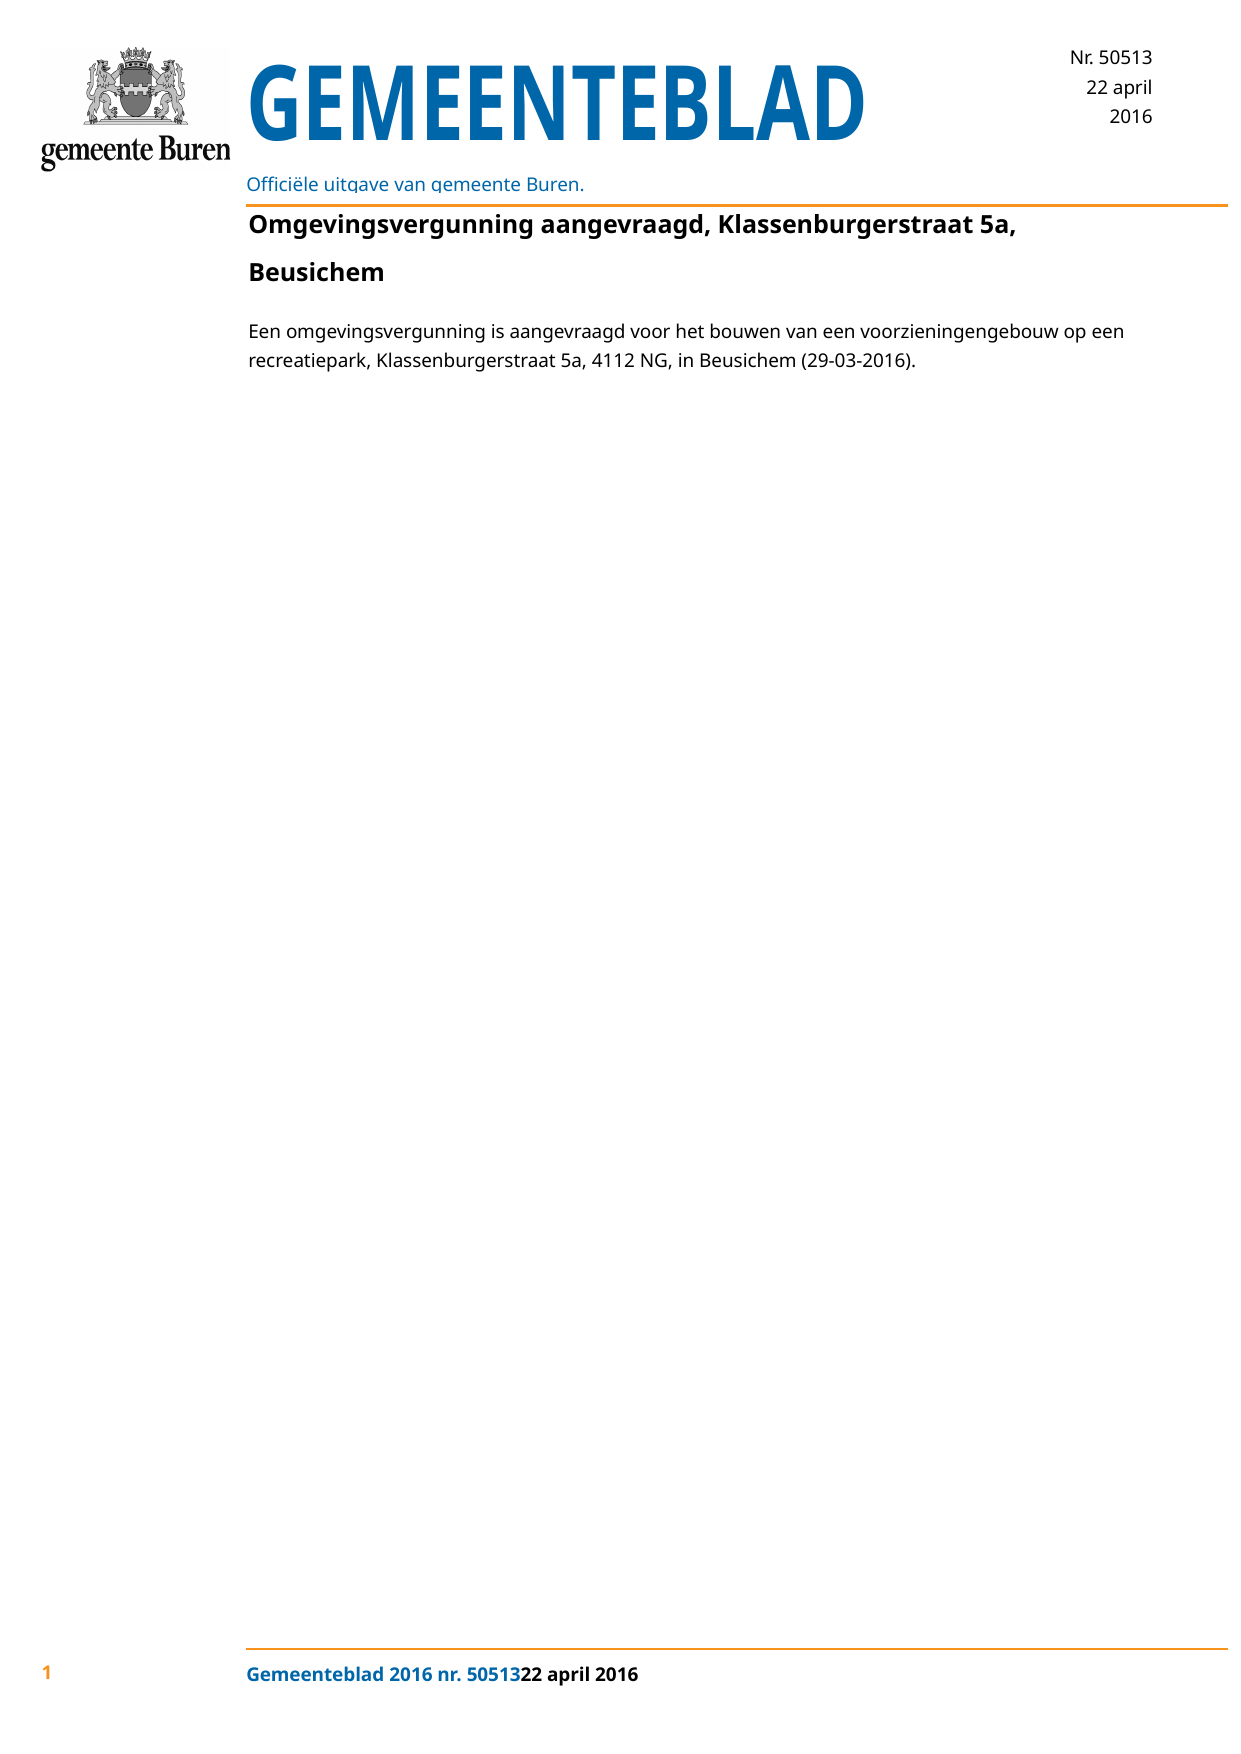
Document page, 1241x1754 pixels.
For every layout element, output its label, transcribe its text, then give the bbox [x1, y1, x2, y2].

text Omgevingsvergunning aangevraagd, Klassenburgerstraat 5a, Beusichem [248, 207, 1152, 288]
text Een omgevingsvergunning is aangevraagd voor het bouwen van een voorzieningengebouw op een recreatiepark, Klassenburgerstraat 5a, 4112 NG, in Beusichem (29-03-2016). [248, 318, 1152, 373]
picture [41, 47, 231, 172]
